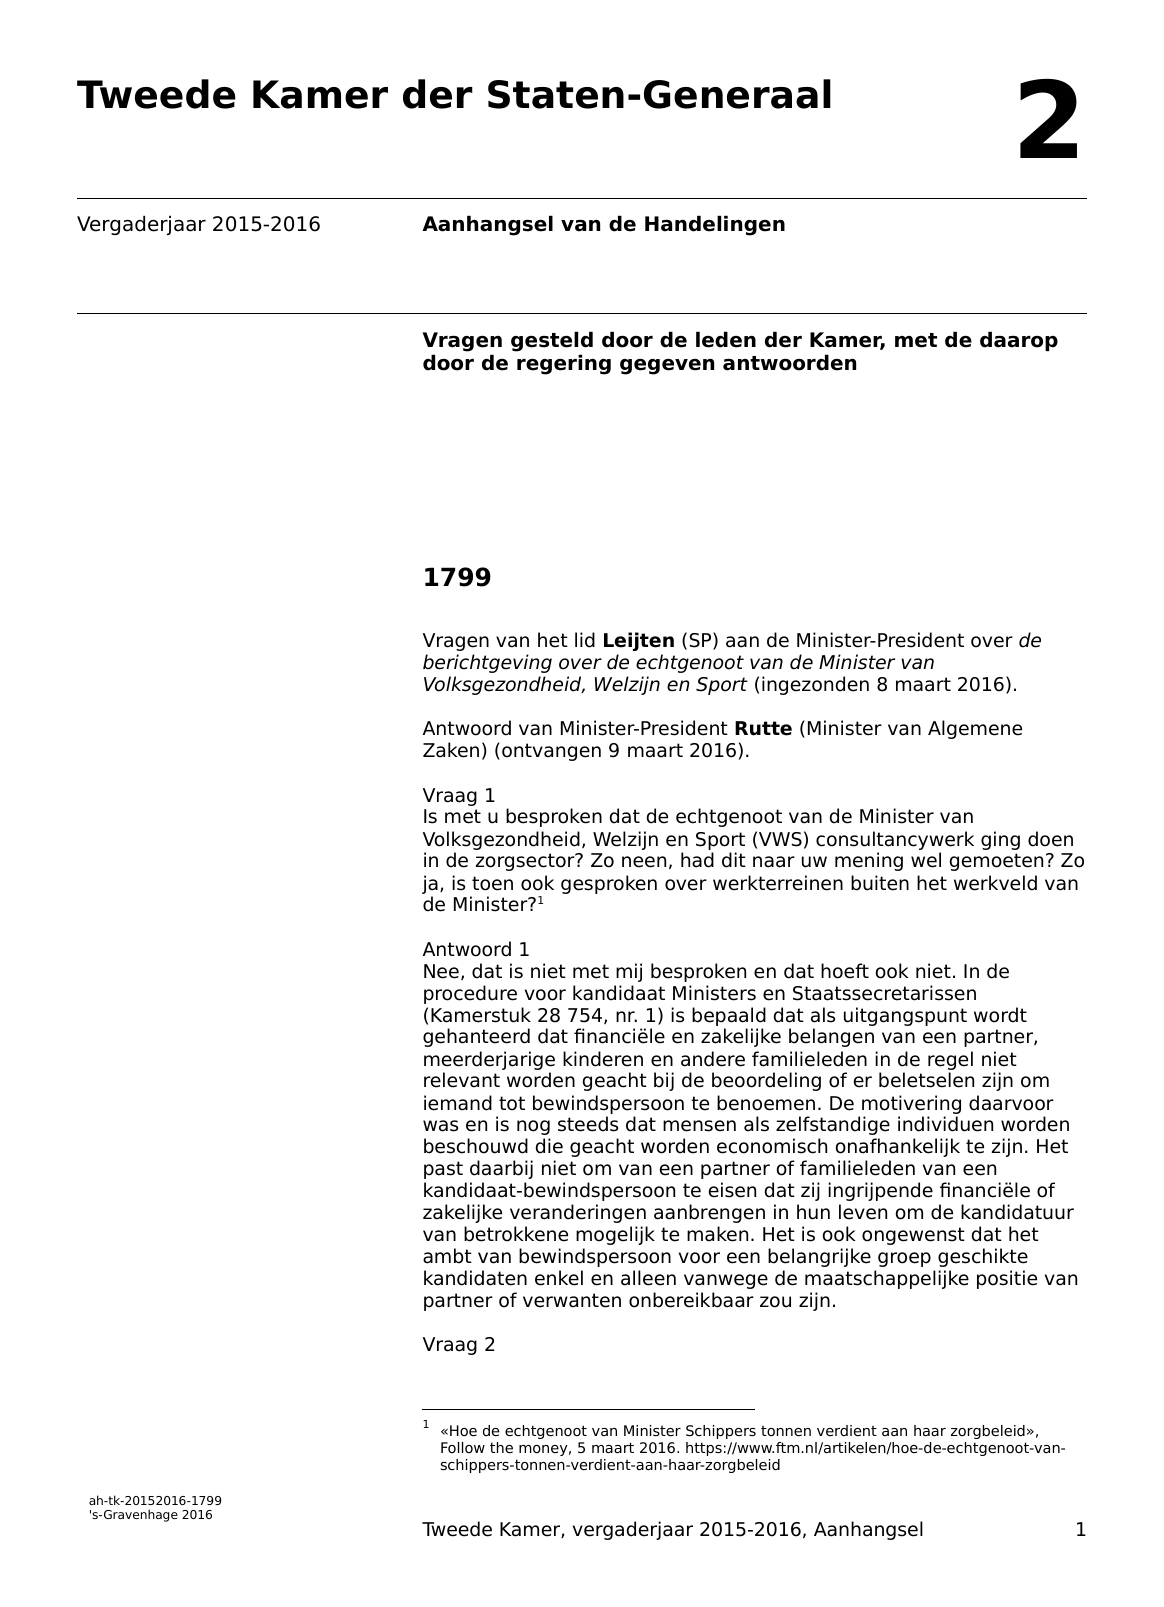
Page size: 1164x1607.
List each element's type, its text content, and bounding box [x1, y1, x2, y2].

table_header Tweede Kamer der Staten-Generaal [77, 59, 886, 198]
text 's-Gravenhage 2016 [88, 1508, 323, 1522]
table_cell Aanhangsel van de Handelingen [422, 199, 1087, 313]
text Is met u besproken dat de echtgenoot van de Minister van Volksgezondheid, Welzijn en Sport (VWS) consultancywerk ging doen in de zorgsector? Zo neen, had dit naar uw mening wel gemoeten? Zo ja, is toen ook gesproken over werkterreinen buiten het werkveld van de Minister? [422, 806, 1087, 916]
text «Hoe de echtgenoot van Minister Schippers tonnen verdient aan haar zorgbeleid», Follow the money, 5 maart 2016. https://www.ftm.nl/artikelen/hoe-de-echtgenoot-van-schippers-tonnen-verdient-aan-haar-zorgbeleid [422, 1418, 1087, 1474]
text Nee, dat is niet met mij besproken en dat hoeft ook niet. In de procedure voor kandidaat Ministers en Staatssecretarissen (Kamerstuk 28 754, nr. 1) is bepaald dat als uitgangspunt wordt gehanteerd dat financiële en zakelijke belangen van een partner, meerderjarige kinderen en andere familieleden in de regel niet relevant worden geacht bij de beoordeling of er beletselen zijn om iemand tot bewindspersoon te benoemen. De motivering daarvoor was en is nog steeds dat mensen als zelfstandige individuen worden beschouwd die geacht worden economisch onafhankelijk te zijn. Het past daarbij niet om van een partner of familieleden van een kandidaat-bewindspersoon te eisen dat zij ingrijpende financiële of zakelijke veranderingen aanbrengen in hun leven om de kandidatuur van betrokkene mogelijk te maken. Het is ook ongewenst dat het ambt van bewindspersoon voor een belangrijke groep geschikte kandidaten enkel en alleen vanwege de maatschappelijke positie van partner of verwanten onbereikbaar zou zijn. [422, 961, 1087, 1312]
table_cell Vragen gesteld door de leden der Kamer, met de daarop door de regering gegeven antwoorden [422, 314, 1087, 375]
text Vraag 1 [422, 784, 1087, 806]
table_cell [77, 314, 422, 375]
text Antwoord 1 [422, 938, 1087, 961]
text 1799 [422, 563, 1087, 592]
text Vragen van het lid Leijten (SP) aan de Minister-President over de berichtgeving over de echtgenoot van de Minister van Volksgezondheid, Welzijn en Sport (ingezonden 8 maart 2016). [422, 630, 1087, 696]
text Antwoord van Minister-President Rutte (Minister van Algemene Zaken) (ontvangen 9 maart 2016). [422, 718, 1087, 762]
text Vraag 2 [422, 1334, 1087, 1356]
table_header 2 [886, 59, 1087, 198]
text ah-tk-20152016-1799 [88, 1494, 323, 1508]
table_cell Vergaderjaar 2015-2016 [77, 199, 422, 313]
